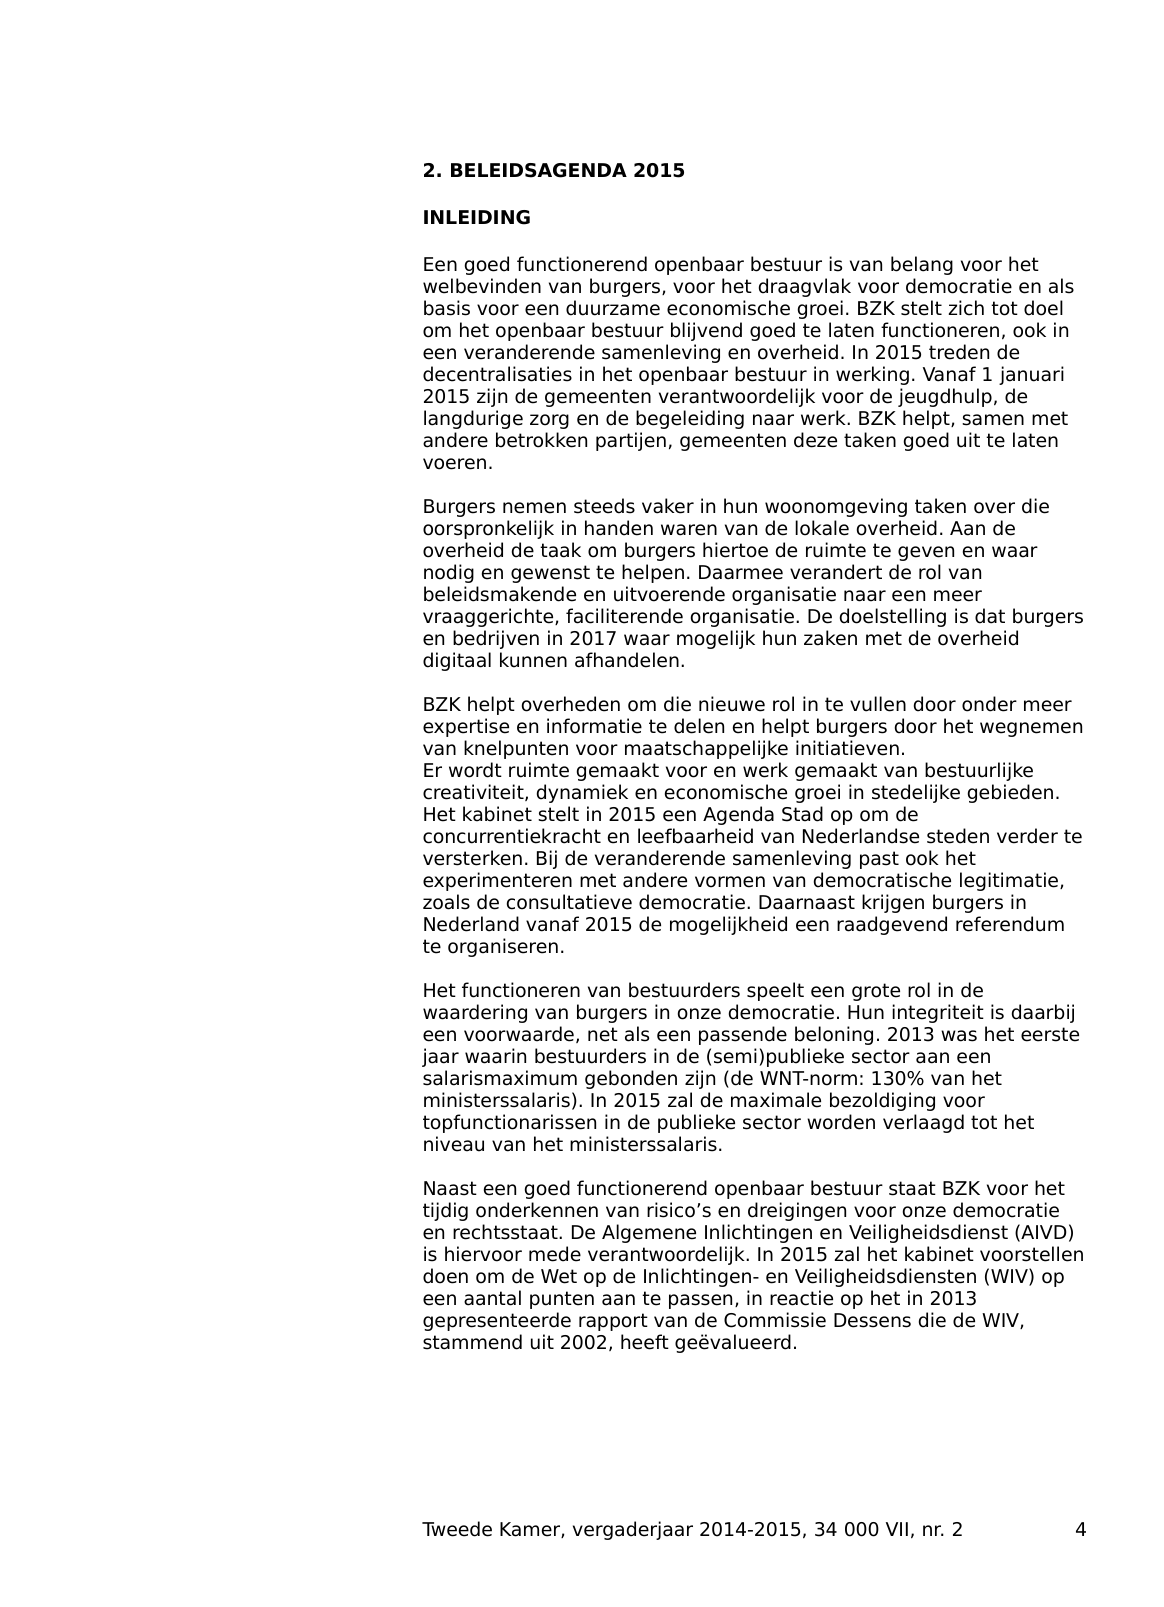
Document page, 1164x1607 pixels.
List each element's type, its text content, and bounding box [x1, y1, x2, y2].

text Er wordt ruimte gemaakt voor en werk gemaakt van bestuurlijke creativiteit, dynamiek en economische groei in stedelijke gebieden. Het kabinet stelt in 2015 een Agenda Stad op om de concurrentiekracht en leefbaarheid van Nederlandse steden verder te versterken. Bij de veranderende samenleving past ook het experimenteren met andere vormen van democratische legitimatie, zoals de consultatieve democratie. Daarnaast krijgen burgers in Nederland vanaf 2015 de mogelijkheid een raadgevend referendum te organiseren. [422, 760, 1087, 958]
text Een goed functionerend openbaar bestuur is van belang voor het welbevinden van burgers, voor het draagvlak voor democratie en als basis voor een duurzame economische groei. BZK stelt zich tot doel om het openbaar bestuur blijvend goed te laten functioneren, ook in een veranderende samenleving en overheid. In 2015 treden de decentralisaties in het openbaar bestuur in werking. Vanaf 1 januari 2015 zijn de gemeenten verantwoordelijk voor de jeugdhulp, de langdurige zorg en de begeleiding naar werk. BZK helpt, samen met andere betrokken partijen, gemeenten deze taken goed uit te laten voeren. [422, 254, 1087, 474]
text BZK helpt overheden om die nieuwe rol in te vullen door onder meer expertise en informatie te delen en helpt burgers door het wegnemen van knelpunten voor maatschappelijke initiatieven. [422, 694, 1087, 760]
text Het functioneren van bestuurders speelt een grote rol in de waardering van burgers in onze democratie. Hun integriteit is daarbij een voorwaarde, net als een passende beloning. 2013 was het eerste jaar waarin bestuurders in de (semi)publieke sector aan een salarismaximum gebonden zijn (de WNT-norm: 130% van het ministerssalaris). In 2015 zal de maximale bezoldiging voor topfunctionarissen in de publieke sector worden verlaagd tot het niveau van het ministerssalaris. [422, 980, 1087, 1156]
subtitle INLEIDING [422, 207, 1087, 229]
subtitle 2. BELEIDSAGENDA 2015 [422, 160, 1087, 182]
text Burgers nemen steeds vaker in hun woonomgeving taken over die oorspronkelijk in handen waren van de lokale overheid. Aan de overheid de taak om burgers hiertoe de ruimte te geven en waar nodig en gewenst te helpen. Daarmee verandert de rol van beleidsmakende en uitvoerende organisatie naar een meer vraaggerichte, faciliterende organisatie. De doelstelling is dat burgers en bedrijven in 2017 waar mogelijk hun zaken met de overheid digitaal kunnen afhandelen. [422, 496, 1087, 672]
text Naast een goed functionerend openbaar bestuur staat BZK voor het tijdig onderkennen van risico’s en dreigingen voor onze democratie en rechtsstaat. De Algemene Inlichtingen en Veiligheidsdienst (AIVD) is hiervoor mede verantwoordelijk. In 2015 zal het kabinet voorstellen doen om de Wet op de Inlichtingen- en Veiligheidsdiensten (WIV) op een aantal punten aan te passen, in reactie op het in 2013 gepresenteerde rapport van de Commissie Dessens die de WIV, stammend uit 2002, heeft geëvalueerd. [422, 1178, 1087, 1354]
